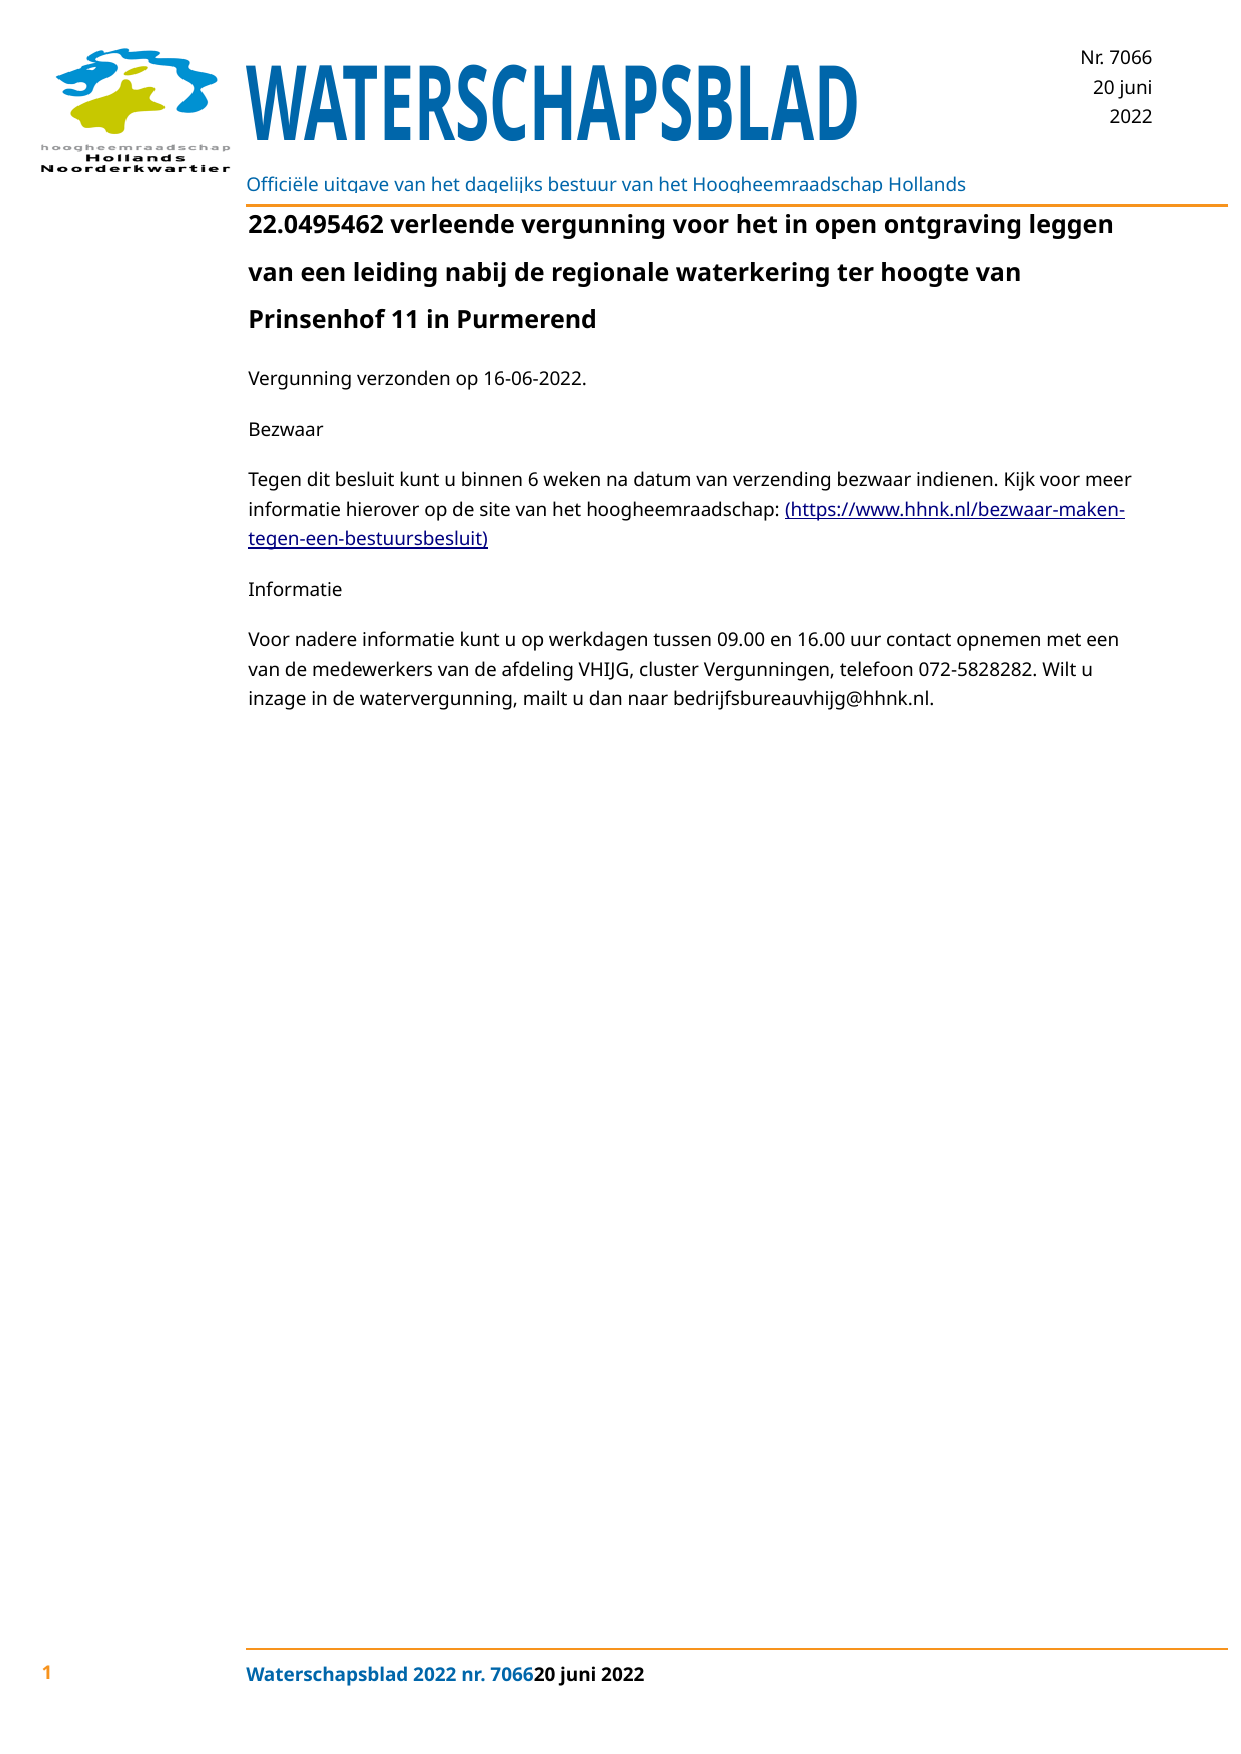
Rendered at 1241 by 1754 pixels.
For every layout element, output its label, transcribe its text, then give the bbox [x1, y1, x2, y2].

picture [41, 47, 231, 172]
text Vergunning verzonden op 16-06-2022. [248, 366, 1152, 391]
text 22.0495462 verleende vergunning voor het in open ontgraving leggen van een leiding nabij de regionale waterkering ter hoogte van Prinsenhof 11 in Purmerend [248, 207, 1152, 336]
text Informatie [248, 576, 1152, 602]
text Voor nadere informatie kunt u op werkdagen tussen 09.00 en 16.00 uur contact opnemen met een van de medewerkers van de afdeling VHIJG, cluster Vergunningen, telefoon 072-5828282. Wilt u inzage in de watervergunning, mailt u dan naar bedrijfsbureauvhijg@hhnk.nl. [248, 626, 1152, 711]
text Tegen dit besluit kunt u binnen 6 weken na datum van verzending bezwaar indienen. Kijk voor meer informatie hierover op de site van het hoogheemraadschap: (https://www.hhnk.nl/bezwaar-maken-tegen-een-bestuursbesluit) [248, 466, 1152, 551]
text Bezwaar [248, 416, 1152, 442]
